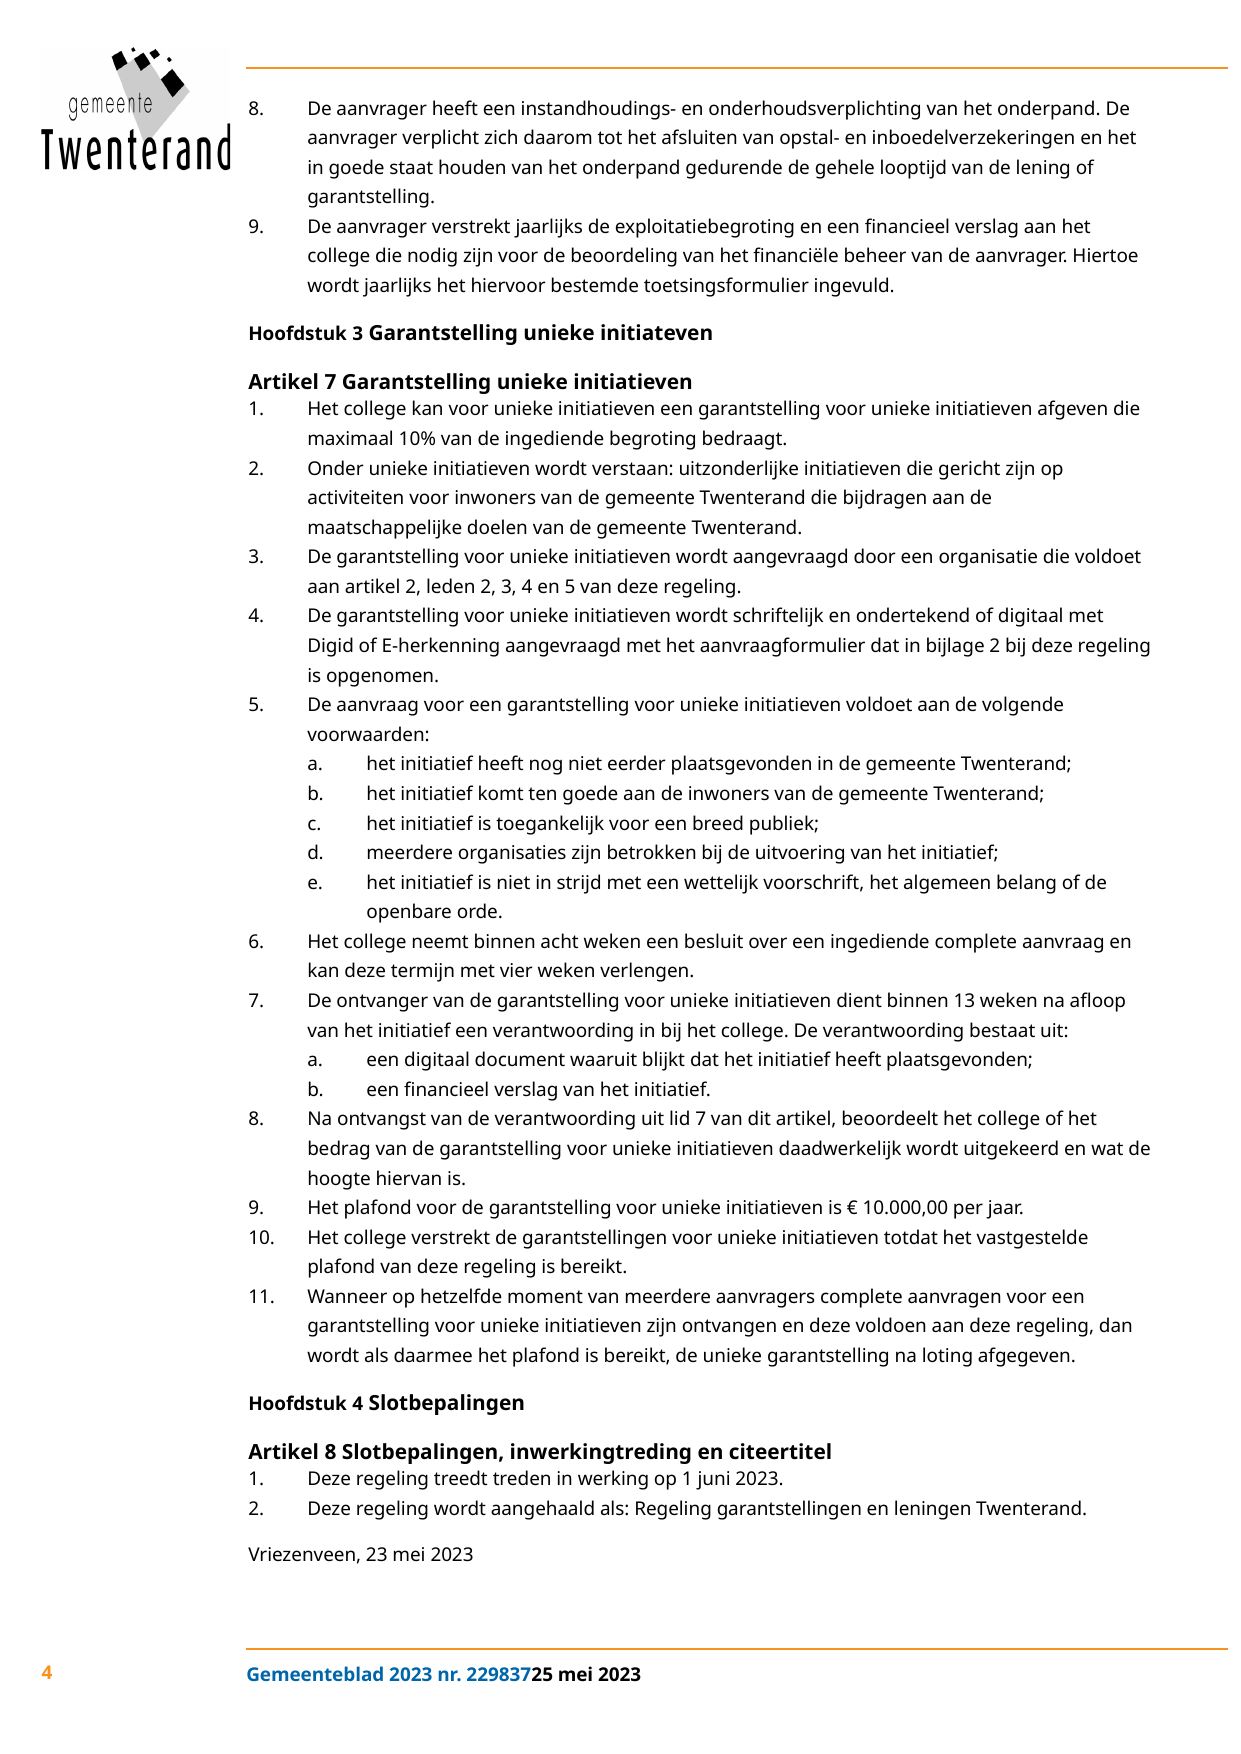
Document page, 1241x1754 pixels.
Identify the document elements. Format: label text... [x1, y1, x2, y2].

list De garantstelling voor unieke initiatieven wordt aangevraagd door een organisatie die voldoet aan artikel 2, leden 2, 3, 4 en 5 van deze regeling. [248, 543, 1152, 599]
list De garantstelling voor unieke initiatieven wordt schriftelijk en ondertekend of digitaal met Digid of E-herkenning aangevraagd met het aanvraagformulier dat in bijlage 2 bij deze regeling is opgenomen. [248, 603, 1152, 688]
list een digitaal document waaruit blijkt dat het initiatief heeft plaatsgevonden; [307, 1046, 1152, 1072]
text Vriezenveen, 23 mei 2023 [248, 1541, 1152, 1567]
list Het college kan voor unieke initiatieven een garantstelling voor unieke initiatieven afgeven die maximaal 10% van de ingediende begroting bedraagt. [248, 396, 1152, 451]
list Wanneer op hetzelfde moment van meerdere aanvragers complete aanvragen voor een garantstelling voor unieke initiatieven zijn ontvangen en deze voldoen aan deze regeling, dan wordt als daarmee het plafond is bereikt, de unieke garantstelling na loting afgegeven. [248, 1283, 1152, 1368]
list het initiatief is niet in strijd met een wettelijk voorschrift, het algemeen belang of de openbare orde. [307, 869, 1152, 924]
text Hoofdstuk 3 Garantstelling unieke initiateven [248, 318, 1152, 346]
text Artikel 7 Garantstelling unieke initiatieven [248, 367, 1152, 396]
list het initiatief heeft nog niet eerder plaatsgevonden in de gemeente Twenterand; [307, 751, 1152, 776]
list meerdere organisaties zijn betrokken bij de uitvoering van het initiatief; [307, 839, 1152, 865]
list Onder unieke initiatieven wordt verstaan: uitzonderlijke initiatieven die gericht zijn op activiteiten voor inwoners van de gemeente Twenterand die bijdragen aan de maatschappelijke doelen van de gemeente Twenterand. [248, 455, 1152, 540]
list De aanvraag voor een garantstelling voor unieke initiatieven voldoet aan de volgende voorwaarden: [248, 691, 1152, 747]
list Het plafond voor de garantstelling voor unieke initiatieven is € 10.000,00 per jaar. [248, 1194, 1152, 1220]
list Het college neemt binnen acht weken een besluit over een ingediende complete aanvraag en kan deze termijn met vier weken verlengen. [248, 928, 1152, 983]
list Deze regeling treedt treden in werking op 1 juni 2023. [248, 1466, 1152, 1491]
list Het college verstrekt de garantstellingen voor unieke initiatieven totdat het vastgestelde plafond van deze regeling is bereikt. [248, 1224, 1152, 1279]
list het initiatief komt ten goede aan de inwoners van de gemeente Twenterand; [307, 780, 1152, 806]
text Hoofdstuk 4 Slotbepalingen [248, 1388, 1152, 1416]
list De aanvrager verstrekt jaarlijks de exploitatiebegroting en een financieel verslag aan het college die nodig zijn voor de beoordeling van het financiële beheer van de aanvrager. Hiertoe wordt jaarlijks het hiervoor bestemde toetsingsformulier ingevuld. [248, 213, 1152, 298]
list het initiatief is toegankelijk voor een breed publiek; [307, 810, 1152, 836]
picture [41, 47, 231, 172]
list De aanvrager heeft een instandhoudings- en onderhoudsverplichting van het onderpand. De aanvrager verplicht zich daarom tot het afsluiten van opstal- en inboedelverzekeringen en het in goede staat houden van het onderpand gedurende de gehele looptijd van de lening of garantstelling. [248, 95, 1152, 209]
text Artikel 8 Slotbepalingen, inwerkingtreding en citeertitel [248, 1437, 1152, 1466]
list Na ontvangst van de verantwoording uit lid 7 van dit artikel, beoordeelt het college of het bedrag van de garantstelling voor unieke initiatieven daadwerkelijk wordt uitgekeerd en wat de hoogte hiervan is. [248, 1106, 1152, 1191]
list De ontvanger van de garantstelling voor unieke initiatieven dient binnen 13 weken na afloop van het initiatief een verantwoording in bij het college. De verantwoording bestaat uit: [248, 987, 1152, 1043]
list een financieel verslag van het initiatief. [307, 1076, 1152, 1102]
list Deze regeling wordt aangehaald als: Regeling garantstellingen en leningen Twenterand. [248, 1495, 1152, 1521]
